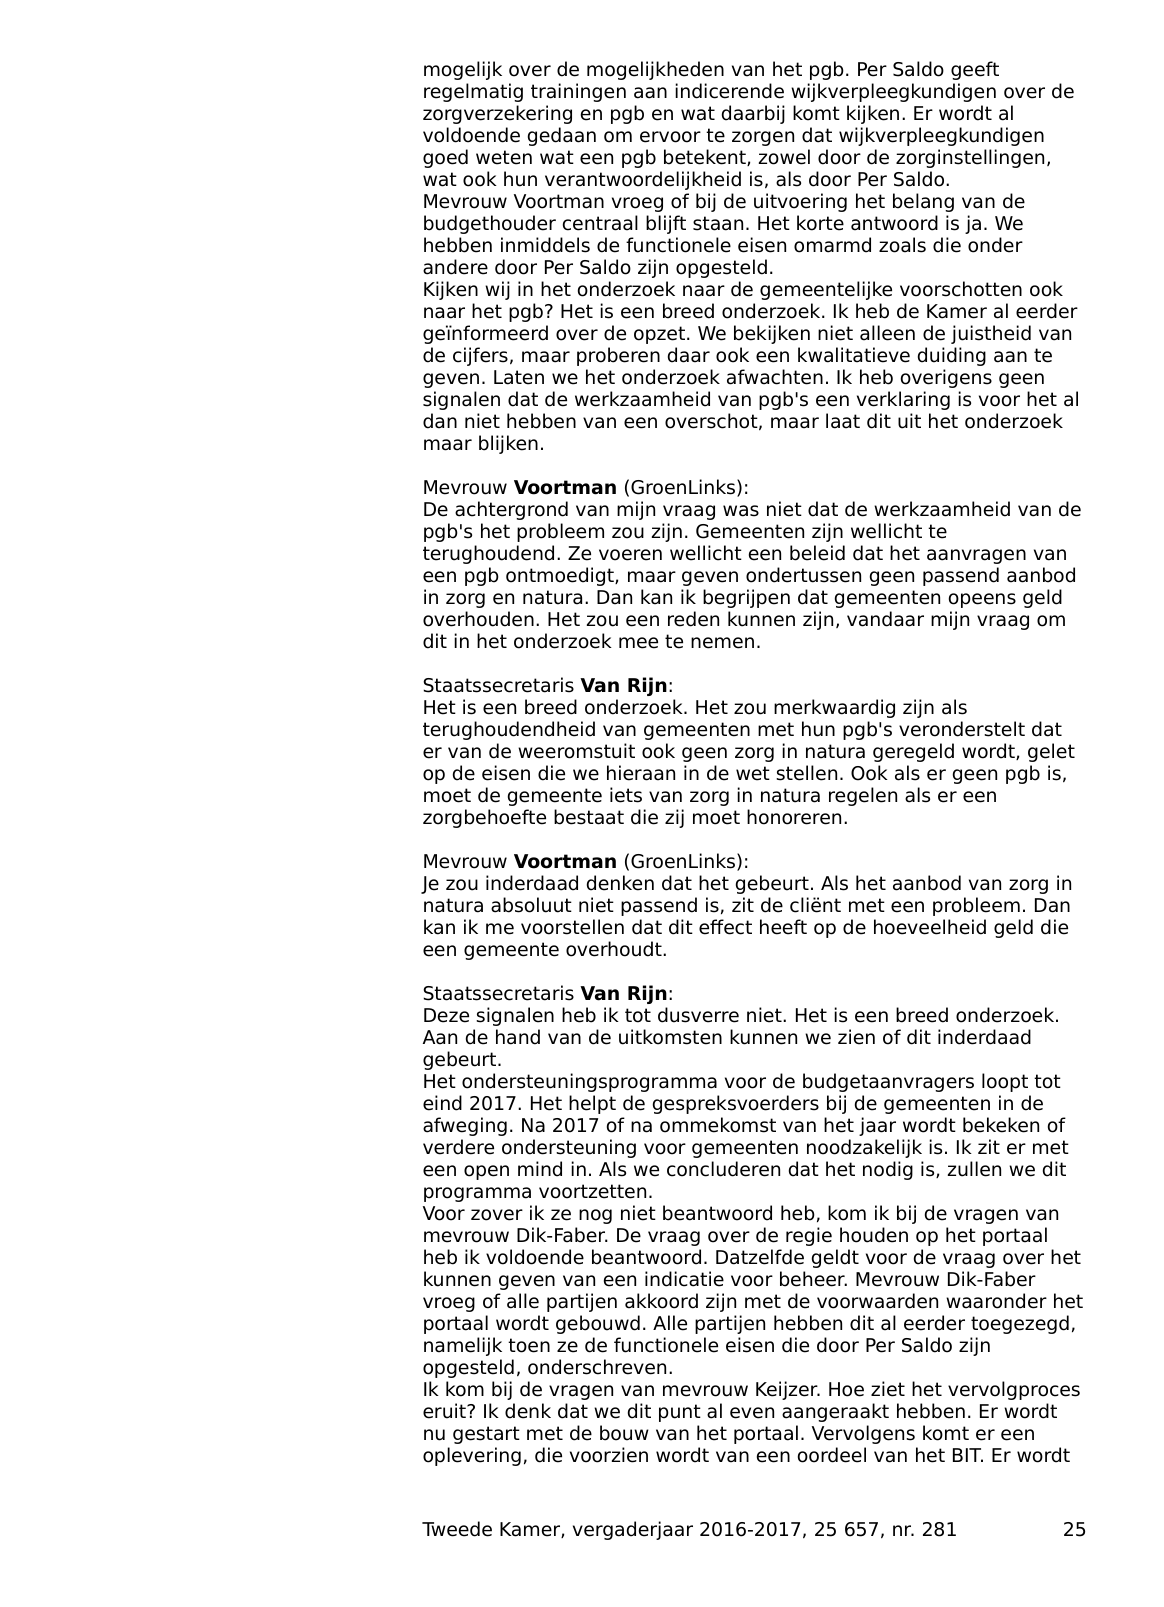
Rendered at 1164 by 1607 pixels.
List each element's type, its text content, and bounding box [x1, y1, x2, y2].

text Ik kom bij de vragen van mevrouw Keijzer. Hoe ziet het vervolgproces eruit? Ik denk dat we dit punt al even aangeraakt hebben. Er wordt nu gestart met de bouw van het portaal. Vervolgens komt er een oplevering, die voorzien wordt van een oordeel van het BIT. Er wordt [422, 1379, 1087, 1467]
text Mevrouw Voortman (GroenLinks): [422, 477, 1087, 499]
text Staatssecretaris Van Rijn: [422, 675, 1087, 697]
text Het ondersteuningsprogramma voor de budgetaanvragers loopt tot eind 2017. Het helpt de gespreksvoerders bij de gemeenten in de afweging. Na 2017 of na ommekomst van het jaar wordt bekeken of verdere ondersteuning voor gemeenten noodzakelijk is. Ik zit er met een open mind in. Als we concluderen dat het nodig is, zullen we dit programma voortzetten. [422, 1071, 1087, 1203]
text Deze signalen heb ik tot dusverre niet. Het is een breed onderzoek. Aan de hand van de uitkomsten kunnen we zien of dit inderdaad gebeurt. [422, 1005, 1087, 1071]
text Kijken wij in het onderzoek naar de gemeentelijke voorschotten ook naar het pgb? Het is een breed onderzoek. Ik heb de Kamer al eerder geïnformeerd over de opzet. We bekijken niet alleen de juistheid van de cijfers, maar proberen daar ook een kwalitatieve duiding aan te geven. Laten we het onderzoek afwachten. Ik heb overigens geen signalen dat de werkzaamheid van pgb's een verklaring is voor het al dan niet hebben van een overschot, maar laat dit uit het onderzoek maar blijken. [422, 279, 1087, 455]
text Je zou inderdaad denken dat het gebeurt. Als het aanbod van zorg in natura absoluut niet passend is, zit de cliënt met een probleem. Dan kan ik me voorstellen dat dit effect heeft op de hoeveelheid geld die een gemeente overhoudt. [422, 873, 1087, 961]
text Voor zover ik ze nog niet beantwoord heb, kom ik bij de vragen van mevrouw Dik-Faber. De vraag over de regie houden op het portaal heb ik voldoende beantwoord. Datzelfde geldt voor de vraag over het kunnen geven van een indicatie voor beheer. Mevrouw Dik-Faber vroeg of alle partijen akkoord zijn met de voorwaarden waaronder het portaal wordt gebouwd. Alle partijen hebben dit al eerder toegezegd, namelijk toen ze de functionele eisen die door Per Saldo zijn opgesteld, onderschreven. [422, 1203, 1087, 1379]
text Mevrouw Voortman vroeg of bij de uitvoering het belang van de budgethouder centraal blijft staan. Het korte antwoord is ja. We hebben inmiddels de functionele eisen omarmd zoals die onder andere door Per Saldo zijn opgesteld. [422, 191, 1087, 279]
text Staatssecretaris Van Rijn: [422, 983, 1087, 1005]
text mogelijk over de mogelijkheden van het pgb. Per Saldo geeft regelmatig trainingen aan indicerende wijkverpleegkundigen over de zorgverzekering en pgb en wat daarbij komt kijken. Er wordt al voldoende gedaan om ervoor te zorgen dat wijkverpleegkundigen goed weten wat een pgb betekent, zowel door de zorginstellingen, wat ook hun verantwoordelijkheid is, als door Per Saldo. [422, 59, 1087, 191]
text Mevrouw Voortman (GroenLinks): [422, 851, 1087, 873]
text Het is een breed onderzoek. Het zou merkwaardig zijn als terughoudendheid van gemeenten met hun pgb's veronderstelt dat er van de weeromstuit ook geen zorg in natura geregeld wordt, gelet op de eisen die we hieraan in de wet stellen. Ook als er geen pgb is, moet de gemeente iets van zorg in natura regelen als er een zorgbehoefte bestaat die zij moet honoreren. [422, 697, 1087, 829]
text De achtergrond van mijn vraag was niet dat de werkzaamheid van de pgb's het probleem zou zijn. Gemeenten zijn wellicht te terughoudend. Ze voeren wellicht een beleid dat het aanvragen van een pgb ontmoedigt, maar geven ondertussen geen passend aanbod in zorg en natura. Dan kan ik begrijpen dat gemeenten opeens geld overhouden. Het zou een reden kunnen zijn, vandaar mijn vraag om dit in het onderzoek mee te nemen. [422, 499, 1087, 653]
